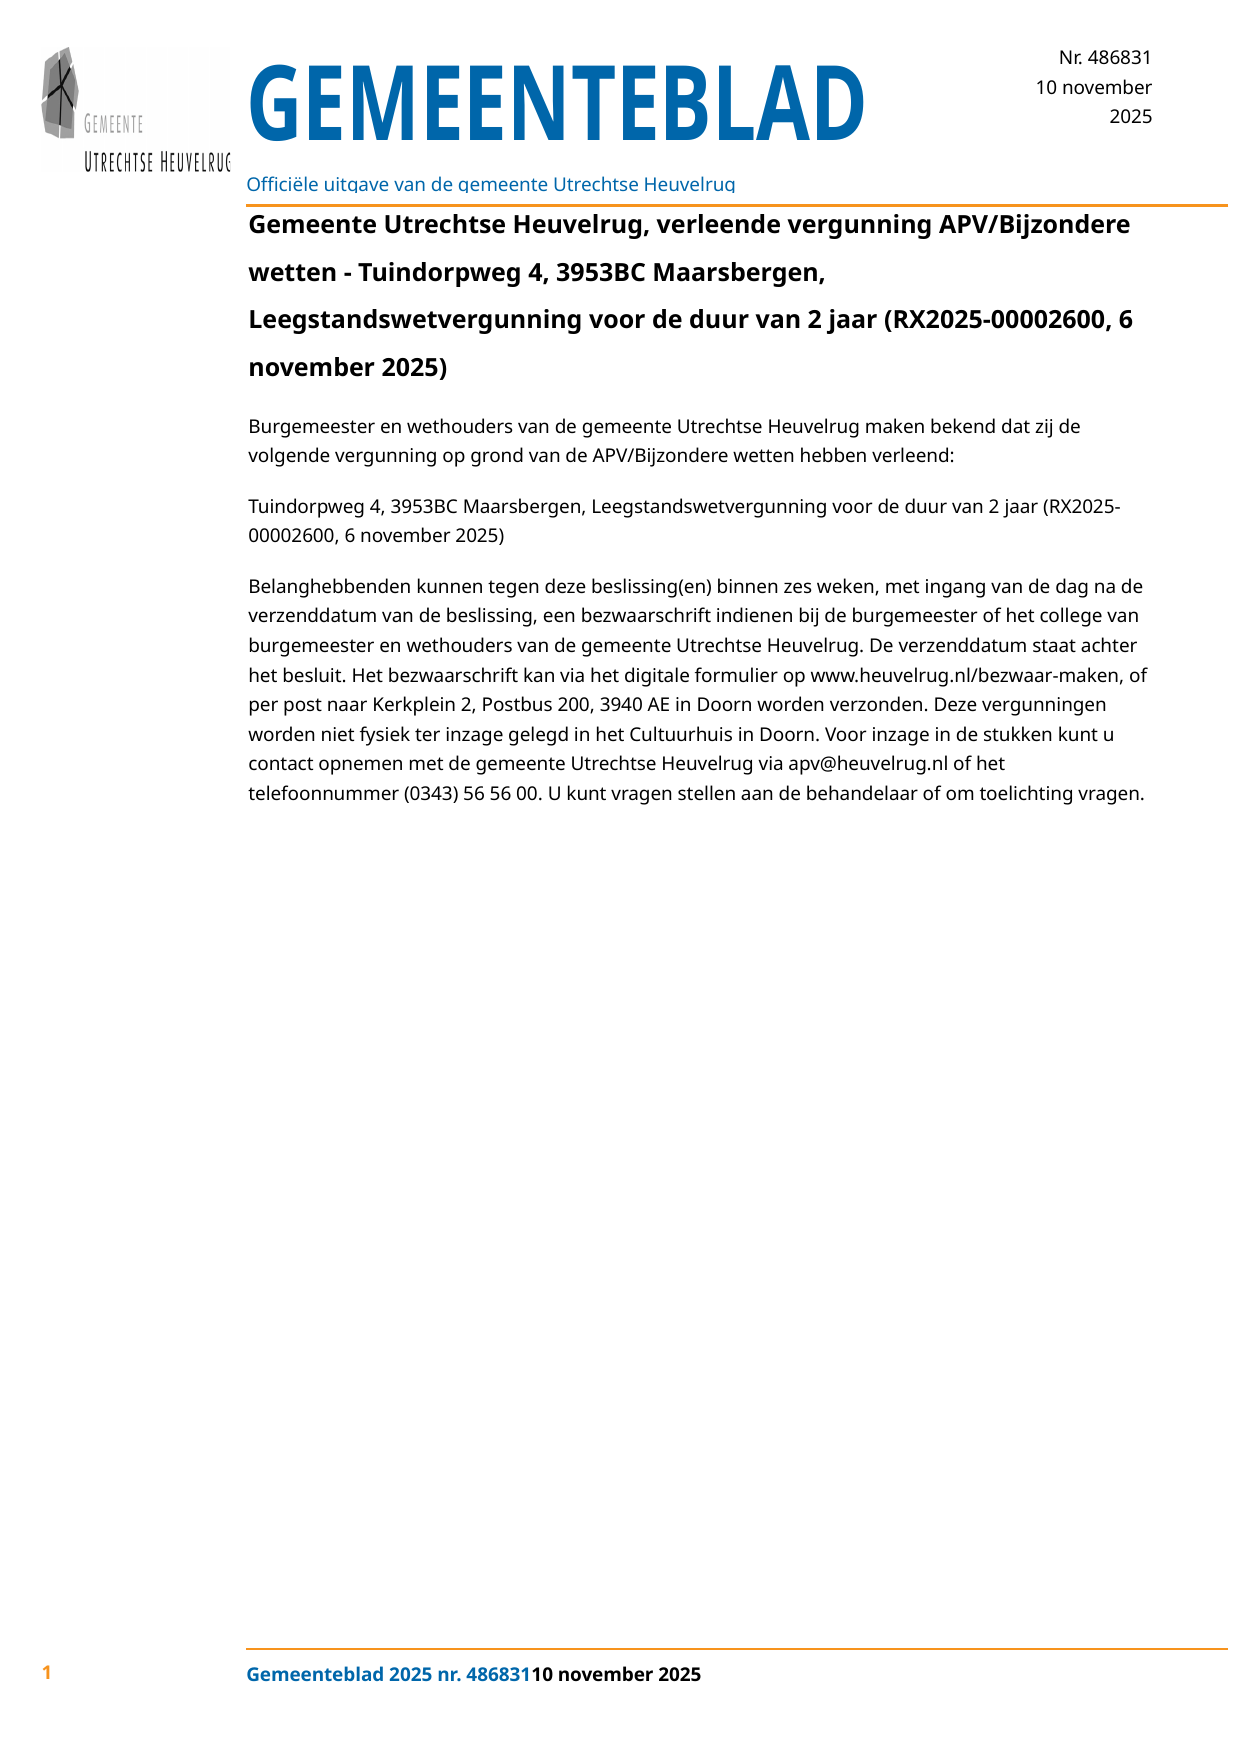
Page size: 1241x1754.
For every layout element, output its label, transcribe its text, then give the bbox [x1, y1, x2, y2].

text Tuindorpweg 4, 3953BC Maarsbergen, Leegstandswetvergunning voor de duur van 2 jaar (RX2025-00002600, 6 november 2025) [248, 493, 1152, 548]
text Burgemeester en wethouders van de gemeente Utrechtse Heuvelrug maken bekend dat zij de volgende vergunning op grond van de APV/Bijzondere wetten hebben verleend: [248, 413, 1152, 468]
picture [41, 47, 231, 172]
text Belanghebbenden kunnen tegen deze beslissing(en) binnen zes weken, met ingang van de dag na de verzenddatum van de beslissing, een bezwaarschrift indienen bij de burgemeester of het college van burgemeester en wethouders van de gemeente Utrechtse Heuvelrug. De verzenddatum staat achter het besluit. Het bezwaarschrift kan via het digitale formulier op www.heuvelrug.nl/bezwaar-maken, of per post naar Kerkplein 2, Postbus 200, 3940 AE in Doorn worden verzonden. Deze vergunningen worden niet fysiek ter inzage gelegd in het Cultuurhuis in Doorn. Voor inzage in de stukken kunt u contact opnemen met de gemeente Utrechtse Heuvelrug via apv@heuvelrug.nl of het telefoonnummer (0343) 56 56 00. U kunt vragen stellen aan de behandelaar of om toelichting vragen. [248, 573, 1152, 806]
text Gemeente Utrechtse Heuvelrug, verleende vergunning APV/Bijzondere wetten - Tuindorpweg 4, 3953BC Maarsbergen, Leegstandswetvergunning voor de duur van 2 jaar (RX2025-00002600, 6 november 2025) [248, 207, 1152, 384]
